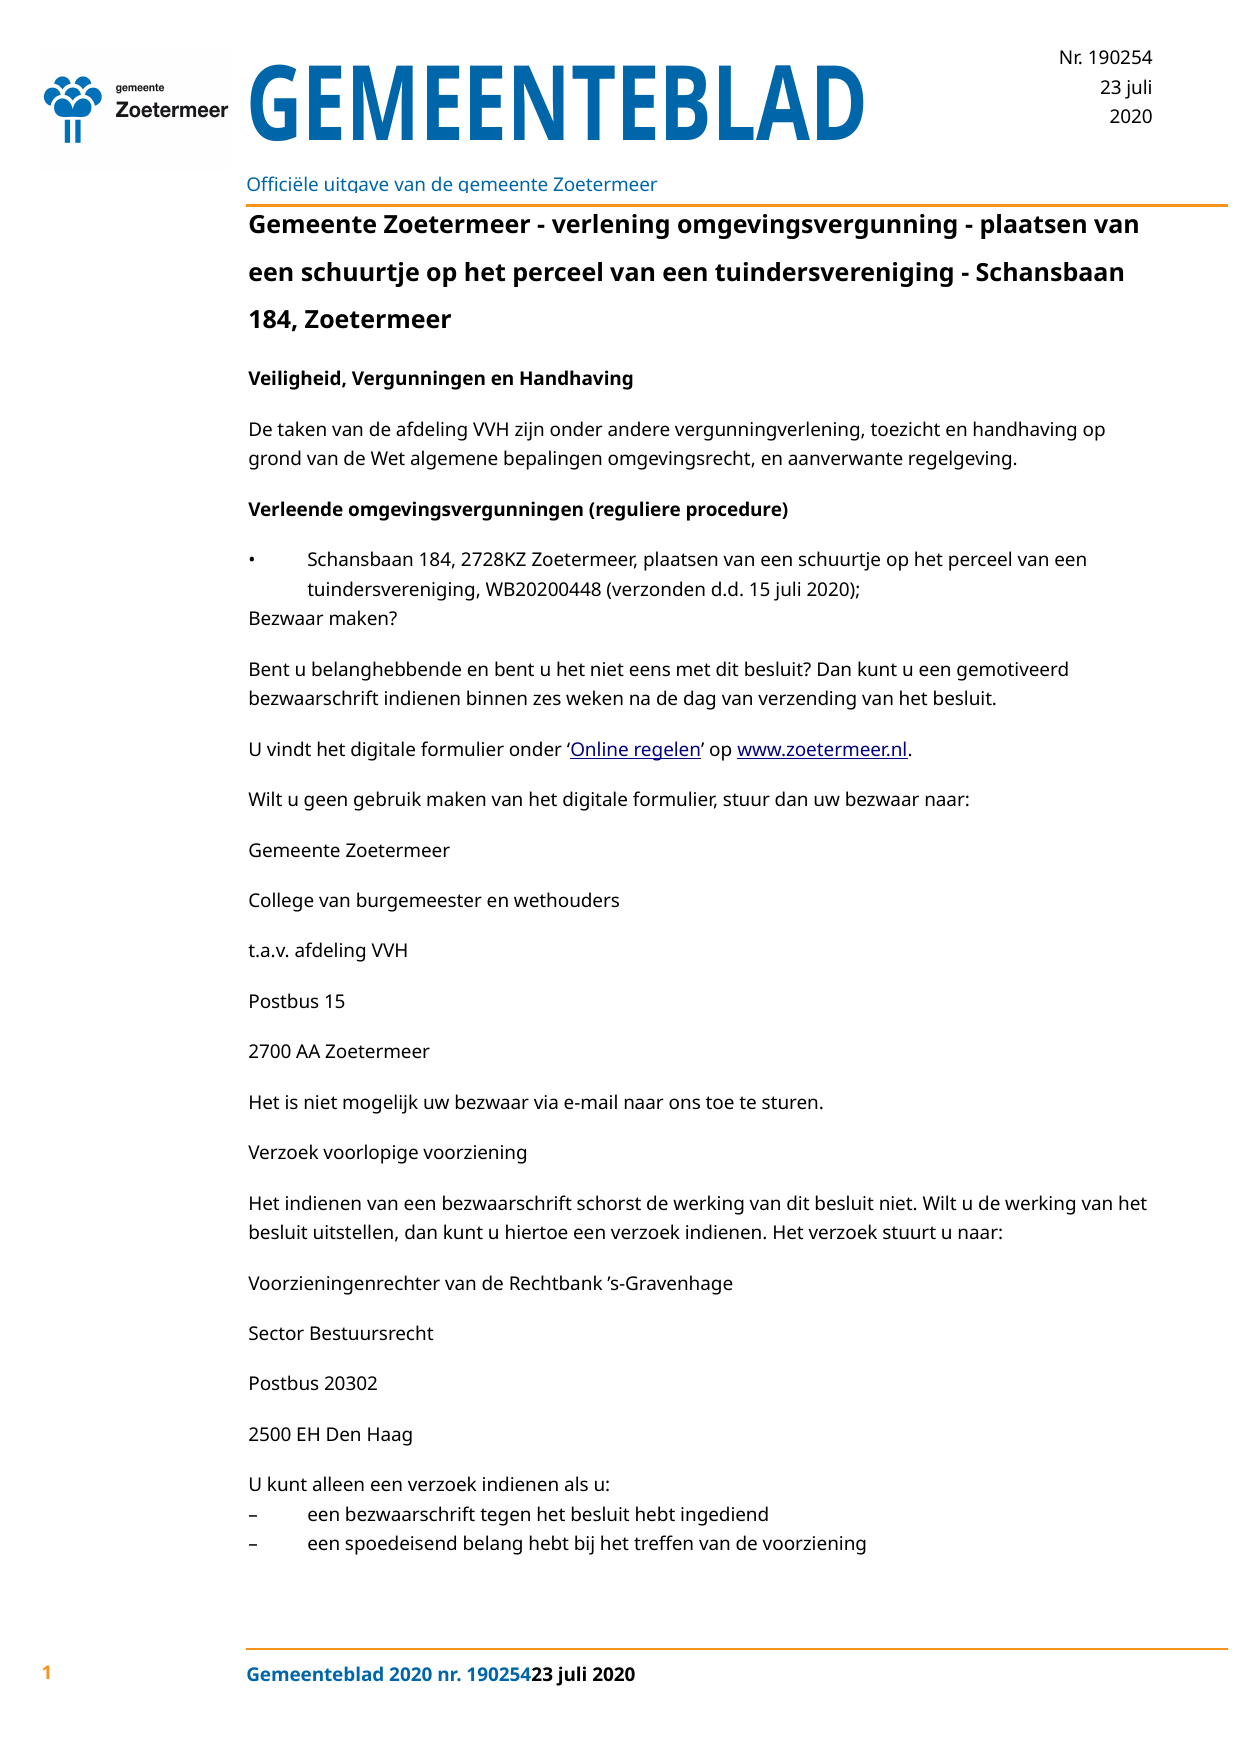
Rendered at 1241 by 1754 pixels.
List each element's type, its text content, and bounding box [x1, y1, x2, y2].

text U vindt het digitale formulier onder ‘Online regelen’ op www.zoetermeer.nl. [248, 736, 1152, 762]
text Gemeente Zoetermeer [248, 837, 1152, 862]
text Het is niet mogelijk uw bezwaar via e-mail naar ons toe te sturen. [248, 1089, 1152, 1114]
picture [41, 47, 231, 172]
text U kunt alleen een verzoek indienen als u: [248, 1471, 1152, 1497]
text 2700 AA Zoetermeer [248, 1038, 1152, 1064]
text College van burgemeester en wethouders [248, 887, 1152, 913]
text Bezwaar maken? [248, 606, 1152, 631]
text Veiligheid, Vergunningen en Handhaving [248, 366, 1152, 391]
text Postbus 20302 [248, 1371, 1152, 1396]
text Wilt u geen gebruik maken van het digitale formulier, stuur dan uw bezwaar naar: [248, 786, 1152, 812]
text Verzoek voorlopige voorziening [248, 1139, 1152, 1165]
text Postbus 15 [248, 988, 1152, 1014]
list Schansbaan 184, 2728KZ Zoetermeer, plaatsen van een schuurtje op het perceel van een tuindersvereniging, WB20200448 (verzonden d.d. 15 juli 2020); [248, 546, 1152, 602]
text Het indienen van een bezwaarschrift schorst de werking van dit besluit niet. Wilt u de werking van het besluit uitstellen, dan kunt u hiertoe een verzoek indienen. Het verzoek stuurt u naar: [248, 1190, 1152, 1245]
text 2500 EH Den Haag [248, 1421, 1152, 1447]
text Gemeente Zoetermeer - verlening omgevingsvergunning - plaatsen van een schuurtje op het perceel van een tuindersvereniging - Schansbaan 184, Zoetermeer [248, 207, 1152, 336]
text Voorzieningenrechter van de Rechtbank ’s-Gravenhage [248, 1270, 1152, 1295]
list een spoedeisend belang hebt bij het treffen van de voorziening [248, 1531, 1152, 1556]
text t.a.v. afdeling VVH [248, 938, 1152, 963]
list een bezwaarschrift tegen het besluit hebt ingediend [248, 1501, 1152, 1527]
text Sector Bestuursrecht [248, 1320, 1152, 1346]
text De taken van de afdeling VVH zijn onder andere vergunningverlening, toezicht en handhaving op grond van de Wet algemene bepalingen omgevingsrecht, en aanverwante regelgeving. [248, 416, 1152, 471]
text Bent u belanghebbende en bent u het niet eens met dit besluit? Dan kunt u een gemotiveerd bezwaarschrift indienen binnen zes weken na de dag van verzending van het besluit. [248, 656, 1152, 711]
text Verleende omgevingsvergunningen (reguliere procedure) [248, 496, 1152, 522]
